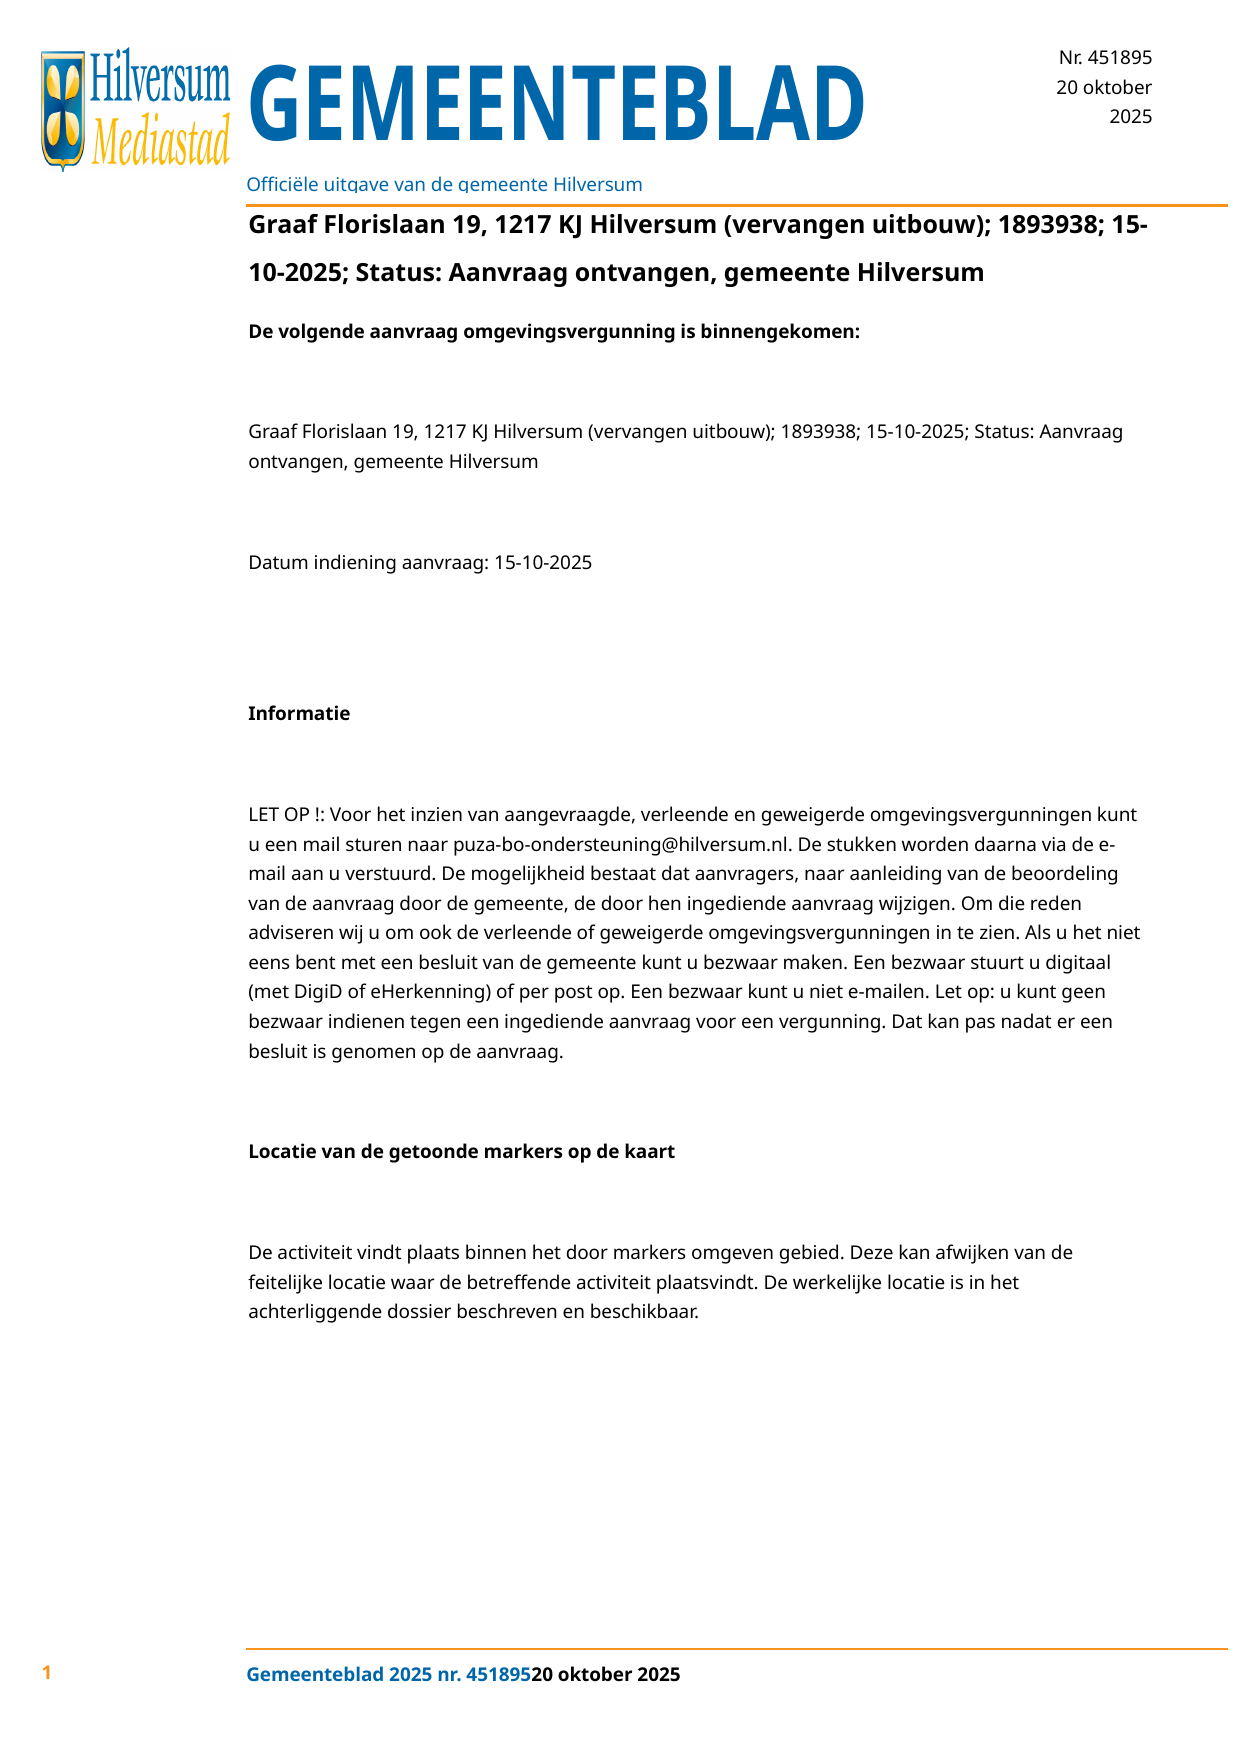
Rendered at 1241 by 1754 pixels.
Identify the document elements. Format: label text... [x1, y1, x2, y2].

text Locatie van de getoonde markers op de kaart [248, 1139, 1152, 1164]
text Datum indiening aanvraag: 15-10-2025 [248, 549, 1152, 575]
text Graaf Florislaan 19, 1217 KJ Hilversum (vervangen uitbouw); 1893938; 15-10-2025; Status: Aanvraag ontvangen, gemeente Hilversum [248, 207, 1152, 288]
text Informatie [248, 700, 1152, 726]
text Graaf Florislaan 19, 1217 KJ Hilversum (vervangen uitbouw); 1893938; 15-10-2025; Status: Aanvraag ontvangen, gemeente Hilversum [248, 419, 1152, 474]
picture [41, 47, 231, 172]
text De volgende aanvraag omgevingsvergunning is binnengekomen: [248, 318, 1152, 344]
text De activiteit vindt plaats binnen het door markers omgeven gebied. Deze kan afwijken van de feitelijke locatie waar de betreffende activiteit plaatsvindt. De werkelijke locatie is in het achterliggende dossier beschreven en beschikbaar. [248, 1239, 1152, 1324]
text LET OP !: Voor het inzien van aangevraagde, verleende en geweigerde omgevingsvergunningen kunt u een mail sturen naar puza-bo-ondersteuning@hilversum.nl. De stukken worden daarna via de e-mail aan u verstuurd. De mogelijkheid bestaat dat aanvragers, naar aanleiding van de beoordeling van de aanvraag door de gemeente, de door hen ingediende aanvraag wijzigen. Om die reden adviseren wij u om ook de verleende of geweigerde omgevingsvergunningen in te zien. Als u het niet eens bent met een besluit van de gemeente kunt u bezwaar maken. Een bezwaar stuurt u digitaal (met DigiD of eHerkenning) of per post op. Een bezwaar kunt u niet e-mailen. Let op: u kunt geen bezwaar indienen tegen een ingediende aanvraag voor een vergunning. Dat kan pas nadat er een besluit is genomen op de aanvraag. [248, 801, 1152, 1064]
